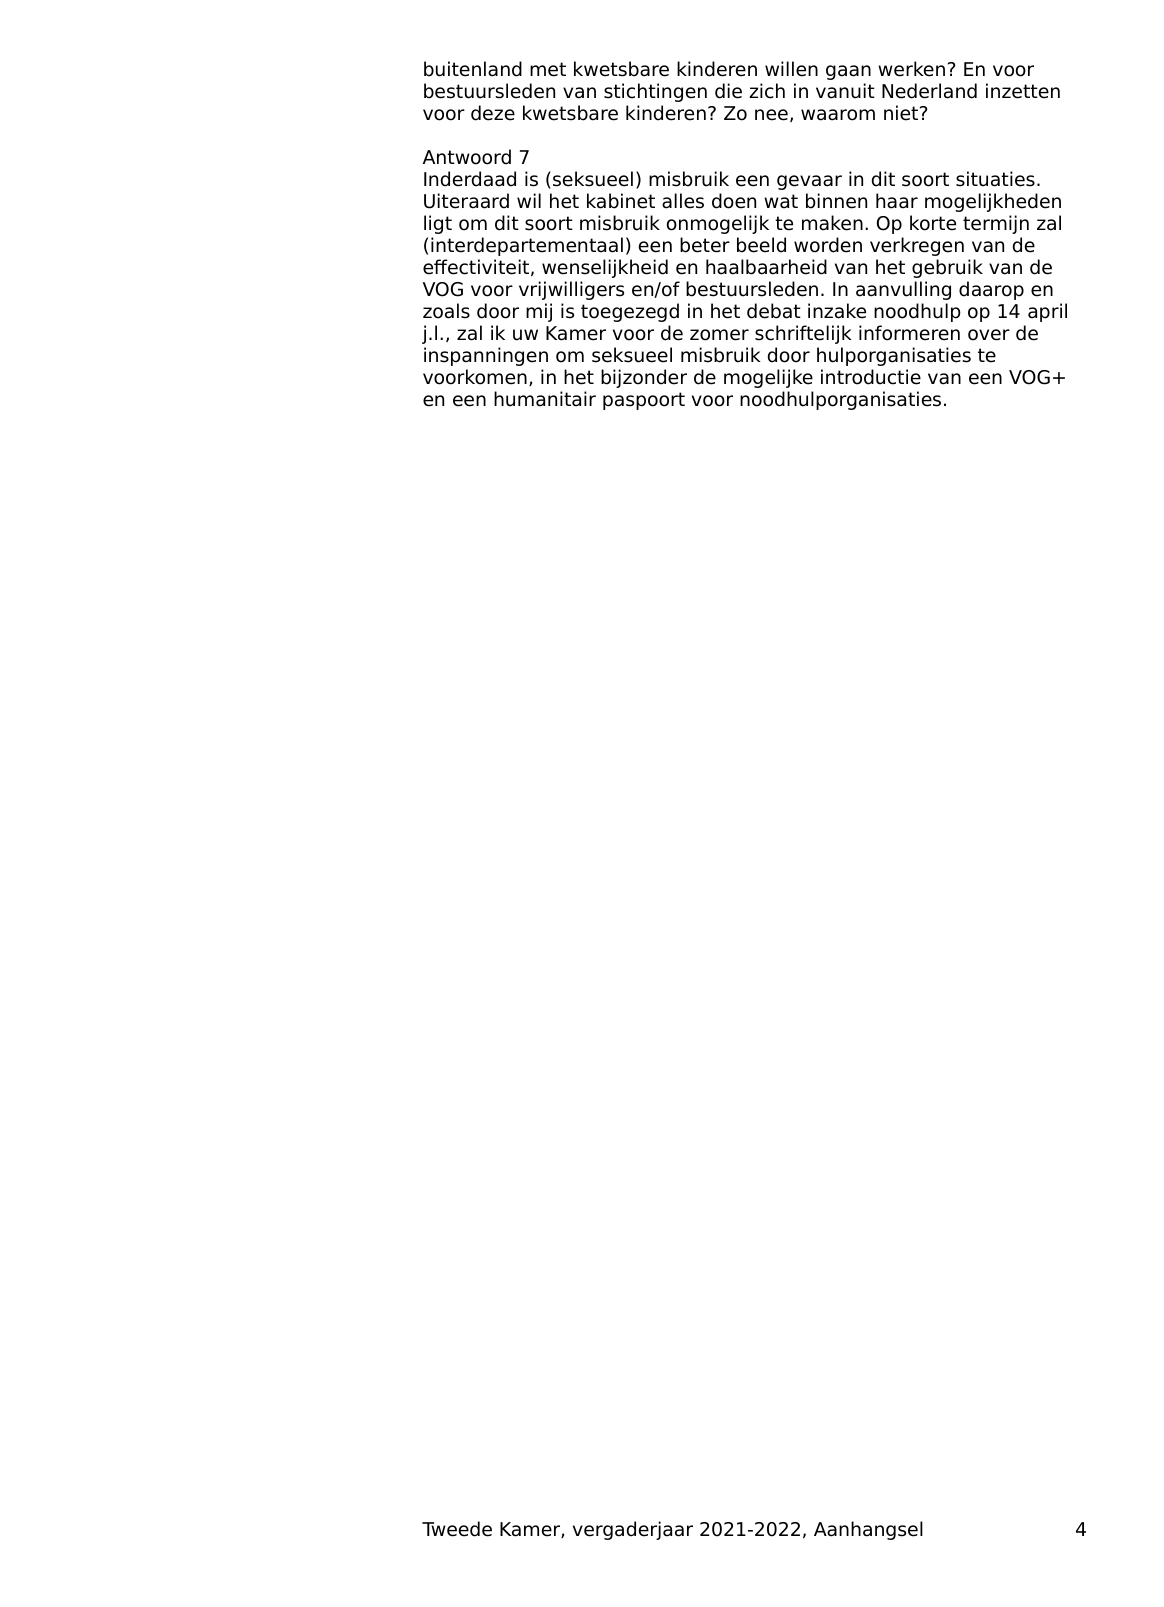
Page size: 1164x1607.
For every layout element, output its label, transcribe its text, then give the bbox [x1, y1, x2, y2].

text Antwoord 7 [422, 147, 1087, 169]
text Inderdaad is (seksueel) misbruik een gevaar in dit soort situaties. Uiteraard wil het kabinet alles doen wat binnen haar mogelijkheden ligt om dit soort misbruik onmogelijk te maken. Op korte termijn zal (interdepartementaal) een beter beeld worden verkregen van de effectiviteit, wenselijkheid en haalbaarheid van het gebruik van de VOG voor vrijwilligers en/of bestuursleden. In aanvulling daarop en zoals door mij is toegezegd in het debat inzake noodhulp op 14 april j.l., zal ik uw Kamer voor de zomer schriftelijk informeren over de inspanningen om seksueel misbruik door hulporganisaties te voorkomen, in het bijzonder de mogelijke introductie van een VOG+ en een humanitair paspoort voor noodhulporganisaties. [422, 169, 1087, 411]
text buitenland met kwetsbare kinderen willen gaan werken? En voor bestuursleden van stichtingen die zich in vanuit Nederland inzetten voor deze kwetsbare kinderen? Zo nee, waarom niet? [422, 59, 1087, 125]
